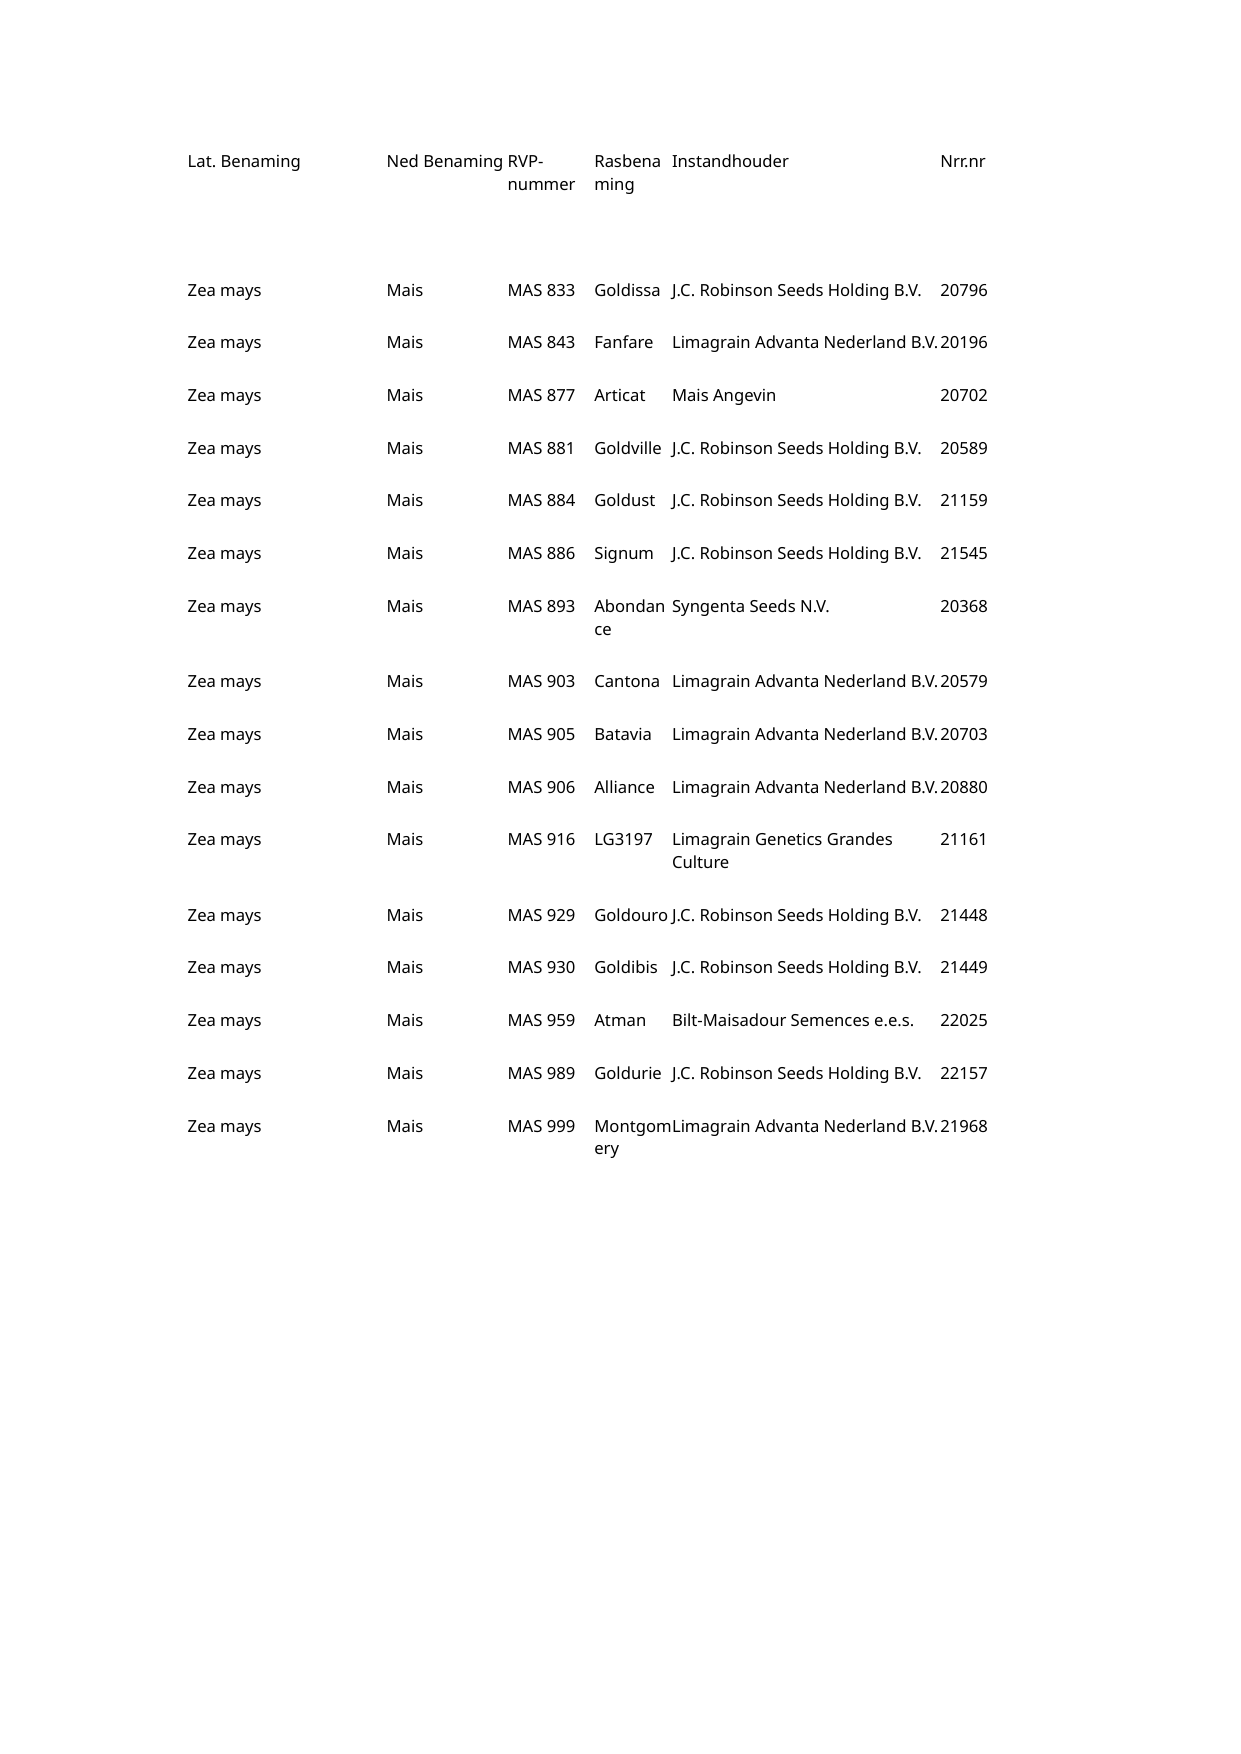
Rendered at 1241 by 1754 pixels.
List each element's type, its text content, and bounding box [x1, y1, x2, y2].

table_cell MAS 999 [508, 1114, 594, 1189]
table_cell LG3197 [594, 828, 672, 903]
table_cell Articat [594, 384, 672, 436]
table_cell [188, 225, 386, 278]
table_header Lat. Benaming [188, 150, 386, 225]
table_cell J.C. Robinson Seeds Holding B.V. [672, 1061, 940, 1114]
table_cell MAS 843 [508, 331, 594, 383]
table_cell 21448 [940, 903, 1053, 956]
table_cell Abondance [594, 594, 672, 670]
table_cell Atman [594, 1009, 672, 1061]
table_cell MAS 929 [508, 903, 594, 956]
table_cell [508, 225, 594, 278]
table_header Instandhouder [672, 150, 940, 225]
table_cell Fanfare [594, 331, 672, 383]
table_cell MAS 916 [508, 828, 594, 903]
table_header Ned Benaming [386, 150, 507, 225]
table_cell Signum [594, 542, 672, 594]
table_cell Zea mays [188, 1114, 386, 1189]
table_cell Syngenta Seeds N.V. [672, 594, 940, 670]
table_cell Limagrain Advanta Nederland B.V. [672, 331, 940, 383]
table_cell MAS 877 [508, 384, 594, 436]
table_cell Zea mays [188, 1061, 386, 1114]
table_cell MAS 833 [508, 278, 594, 331]
table_cell Mais [386, 670, 507, 722]
table_cell Mais [386, 331, 507, 383]
table_cell Mais [386, 278, 507, 331]
table_cell Zea mays [188, 384, 386, 436]
table_cell Zea mays [188, 828, 386, 903]
table_cell Mais [386, 903, 507, 956]
table_cell Goldurie [594, 1061, 672, 1114]
table_cell Limagrain Advanta Nederland B.V. [672, 723, 940, 775]
table_cell Mais [386, 489, 507, 542]
table_cell MAS 959 [508, 1009, 594, 1061]
table_cell J.C. Robinson Seeds Holding B.V. [672, 489, 940, 542]
table_cell Zea mays [188, 436, 386, 489]
table_cell MAS 905 [508, 723, 594, 775]
table_header Rasbenaming [594, 150, 672, 225]
table_cell 20589 [940, 436, 1053, 489]
table_cell Mais [386, 1114, 507, 1189]
table_cell 20368 [940, 594, 1053, 670]
table_header Nrr.nr [940, 150, 1053, 225]
table_cell Zea mays [188, 670, 386, 722]
table_cell 20880 [940, 775, 1053, 828]
table_cell Cantona [594, 670, 672, 722]
table_cell Goldust [594, 489, 672, 542]
table_cell 20796 [940, 278, 1053, 331]
table_cell Mais Angevin [672, 384, 940, 436]
table_cell Goldville [594, 436, 672, 489]
table_cell Zea mays [188, 489, 386, 542]
table_cell J.C. Robinson Seeds Holding B.V. [672, 436, 940, 489]
table_cell Mais [386, 1061, 507, 1114]
table_cell J.C. Robinson Seeds Holding B.V. [672, 542, 940, 594]
table_cell Mais [386, 384, 507, 436]
table_cell Limagrain Advanta Nederland B.V. [672, 1114, 940, 1189]
table_cell Bilt-Maisadour Semences e.e.s. [672, 1009, 940, 1061]
table_cell Limagrain Advanta Nederland B.V. [672, 775, 940, 828]
table_cell Zea mays [188, 278, 386, 331]
table_cell 21968 [940, 1114, 1053, 1189]
table_cell MAS 886 [508, 542, 594, 594]
table_cell J.C. Robinson Seeds Holding B.V. [672, 903, 940, 956]
table_cell Mais [386, 1009, 507, 1061]
table_cell Mais [386, 542, 507, 594]
table_cell J.C. Robinson Seeds Holding B.V. [672, 278, 940, 331]
table_cell Goldissa [594, 278, 672, 331]
table_cell MAS 906 [508, 775, 594, 828]
table_cell [940, 225, 1053, 278]
table_cell 20702 [940, 384, 1053, 436]
table_cell 20196 [940, 331, 1053, 383]
table_cell 21161 [940, 828, 1053, 903]
table_cell Zea mays [188, 542, 386, 594]
table_cell Montgomery [594, 1114, 672, 1189]
table_cell Batavia [594, 723, 672, 775]
table_cell MAS 903 [508, 670, 594, 722]
table_cell 21449 [940, 956, 1053, 1009]
table_cell Zea mays [188, 956, 386, 1009]
table_cell Mais [386, 956, 507, 1009]
table_cell Goldouro [594, 903, 672, 956]
table_cell Mais [386, 775, 507, 828]
table_cell Zea mays [188, 775, 386, 828]
table_cell Zea mays [188, 331, 386, 383]
table_cell 21545 [940, 542, 1053, 594]
table_header RVP- nummer [508, 150, 594, 225]
table_cell Mais [386, 594, 507, 670]
table_cell [672, 225, 940, 278]
table_cell 21159 [940, 489, 1053, 542]
table_cell Mais [386, 828, 507, 903]
table_cell MAS 884 [508, 489, 594, 542]
table_cell 20703 [940, 723, 1053, 775]
table_cell Goldibis [594, 956, 672, 1009]
table_cell 22025 [940, 1009, 1053, 1061]
table_cell 20579 [940, 670, 1053, 722]
table_cell Mais [386, 723, 507, 775]
table_cell [594, 225, 672, 278]
table_cell MAS 893 [508, 594, 594, 670]
table_cell [386, 225, 507, 278]
table_cell MAS 989 [508, 1061, 594, 1114]
table_cell J.C. Robinson Seeds Holding B.V. [672, 956, 940, 1009]
table_cell 22157 [940, 1061, 1053, 1114]
table_cell Zea mays [188, 1009, 386, 1061]
table_cell MAS 881 [508, 436, 594, 489]
table_cell Zea mays [188, 903, 386, 956]
table_cell Zea mays [188, 723, 386, 775]
table_cell Limagrain Advanta Nederland B.V. [672, 670, 940, 722]
table_cell Alliance [594, 775, 672, 828]
table_cell Zea mays [188, 594, 386, 670]
table_cell MAS 930 [508, 956, 594, 1009]
table_cell Limagrain Genetics Grandes Culture [672, 828, 940, 903]
table_cell Mais [386, 436, 507, 489]
